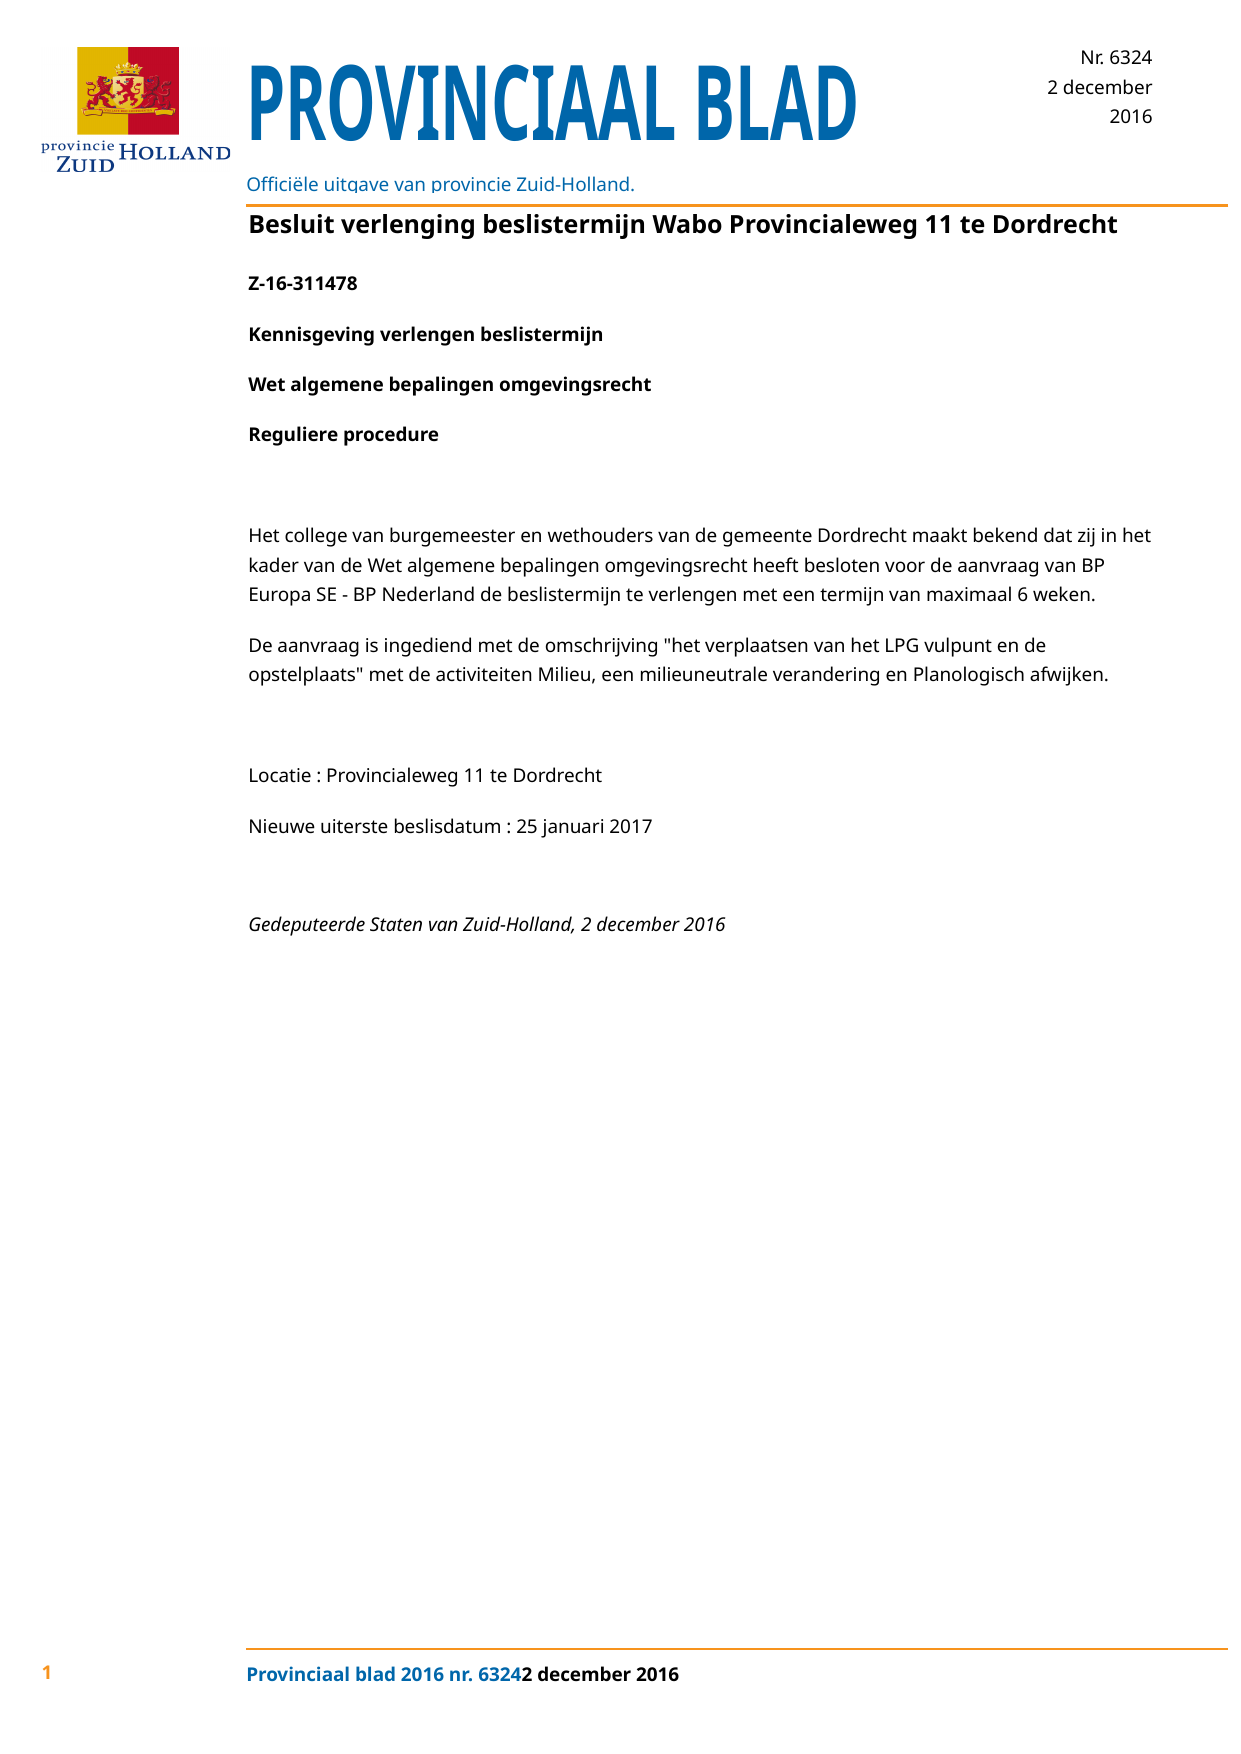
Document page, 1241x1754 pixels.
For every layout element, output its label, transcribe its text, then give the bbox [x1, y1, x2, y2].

text Besluit verlenging beslistermijn Wabo Provincialeweg 11 te Dordrecht [248, 207, 1152, 241]
text Wet algemene bepalingen omgevingsrecht [248, 371, 1152, 397]
text Gedeputeerde Staten van Zuid-Holland, 2 december 2016 [248, 911, 1152, 937]
text Locatie : Provincialeweg 11 te Dordrecht [248, 762, 1152, 788]
text Reguliere procedure [248, 422, 1152, 447]
text Z-16-311478 [248, 270, 1152, 296]
text De aanvraag is ingediend met de omschrijving "het verplaatsen van het LPG vulpunt en de opstelplaats" met de activiteiten Milieu, een milieuneutrale verandering en Planologisch afwijken. [248, 632, 1152, 687]
text Nieuwe uiterste beslisdatum : 25 januari 2017 [248, 813, 1152, 838]
picture [41, 47, 231, 172]
text Kennisgeving verlengen beslistermijn [248, 321, 1152, 346]
text Het college van burgemeester en wethouders van de gemeente Dordrecht maakt bekend dat zij in het kader van de Wet algemene bepalingen omgevingsrecht heeft besloten voor de aanvraag van BP Europa SE - BP Nederland de beslistermijn te verlengen met een termijn van maximaal 6 weken. [248, 522, 1152, 607]
